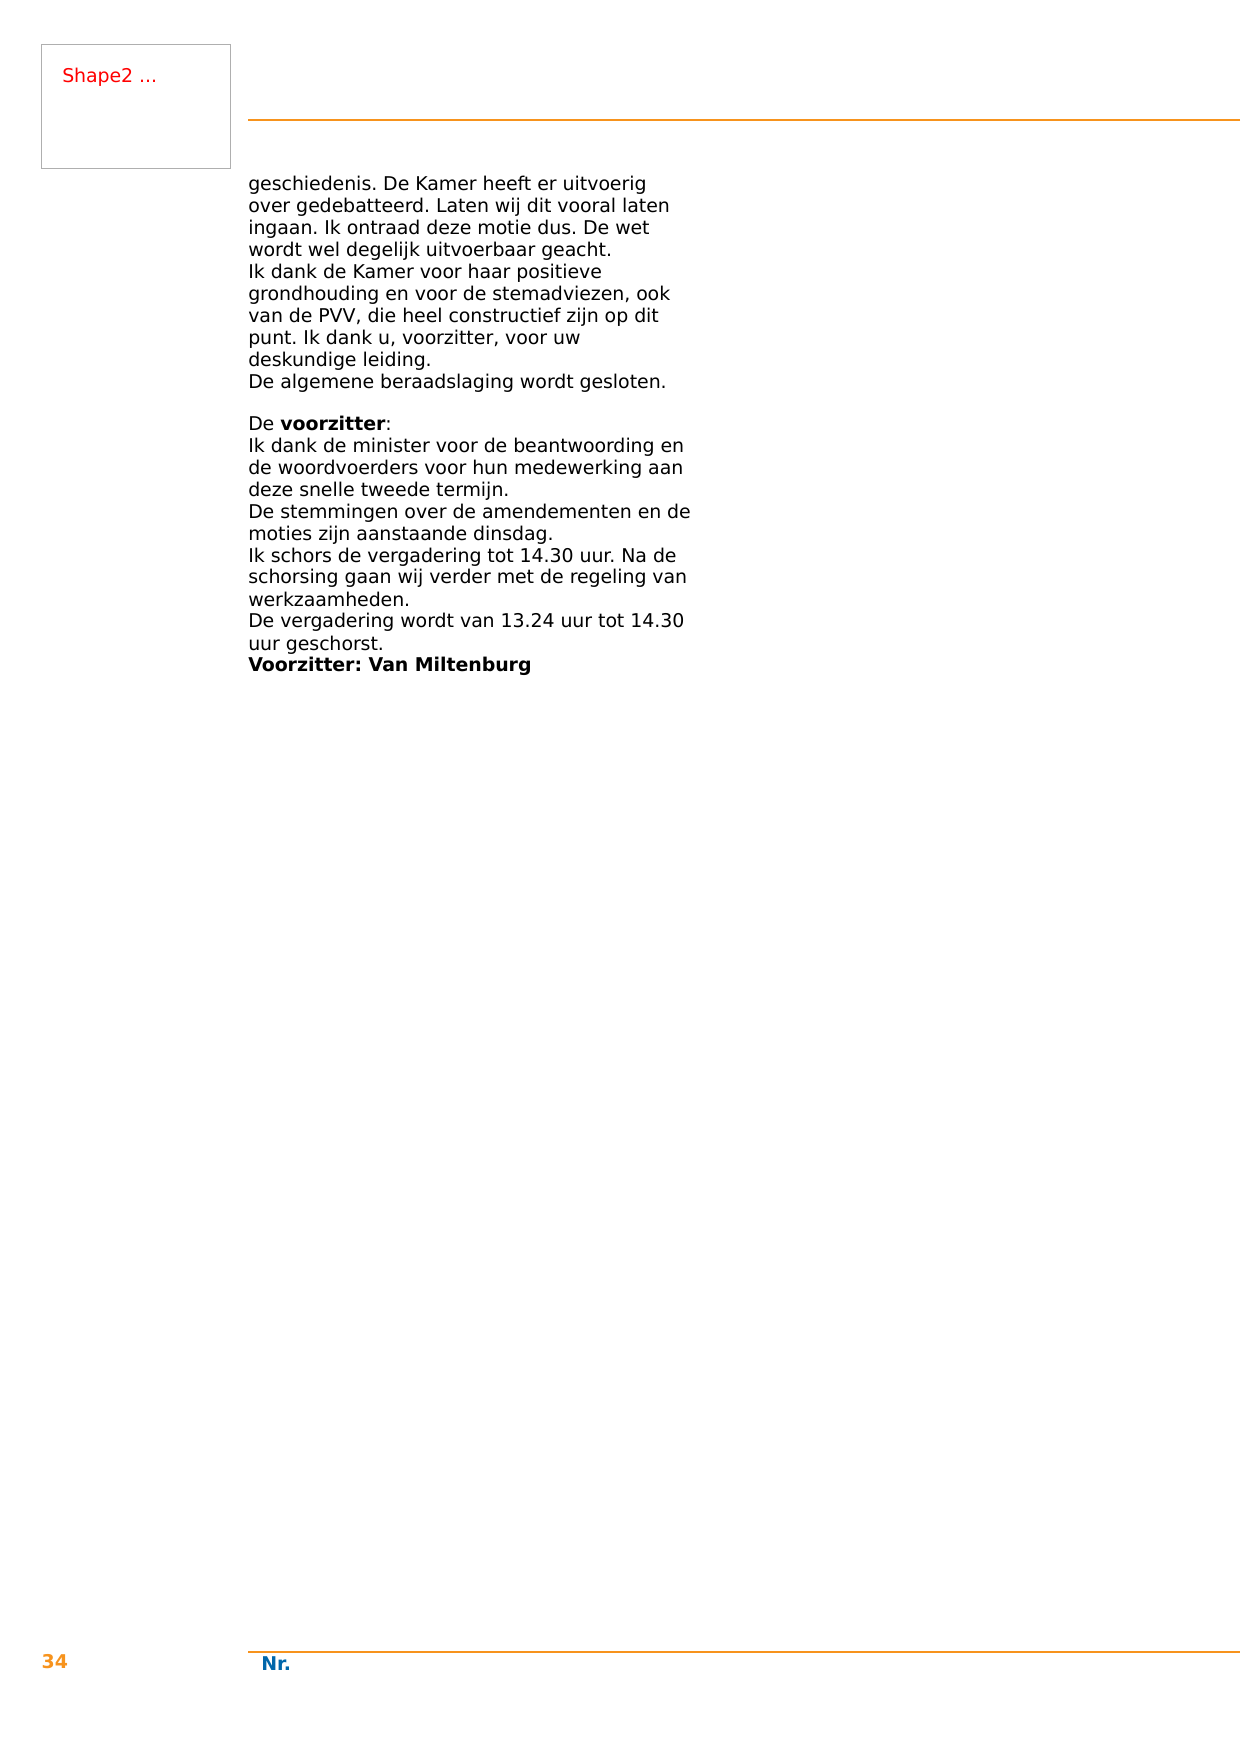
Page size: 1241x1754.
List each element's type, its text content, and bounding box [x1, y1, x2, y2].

text Ik schors de vergadering tot 14.30 uur. Na de schorsing gaan wij verder met de regeling van werkzaamheden. [248, 544, 691, 610]
text Voorzitter: Van Miltenburg [248, 654, 691, 676]
text De stemmingen over de amendementen en de moties zijn aanstaande dinsdag. [248, 501, 691, 544]
text Ik dank de Kamer voor haar positieve grondhouding en voor de stemadviezen, ook van de PVV, die heel constructief zijn op dit punt. Ik dank u, voorzitter, voor uw deskundige leiding. [248, 261, 691, 371]
text De vergadering wordt van 13.24 uur tot 14.30 uur geschorst. [248, 610, 691, 654]
text De voorzitter: [248, 413, 691, 434]
text De algemene beraadslaging wordt gesloten. [248, 371, 691, 393]
text geschiedenis. De Kamer heeft er uitvoerig over gedebatteerd. Laten wij dit vooral laten ingaan. Ik ontraad deze motie dus. De wet wordt wel degelijk uitvoerbaar geacht. [248, 173, 691, 261]
text Ik dank de minister voor de beantwoording en de woordvoerders voor hun medewerking aan deze snelle tweede termijn. [248, 434, 691, 501]
